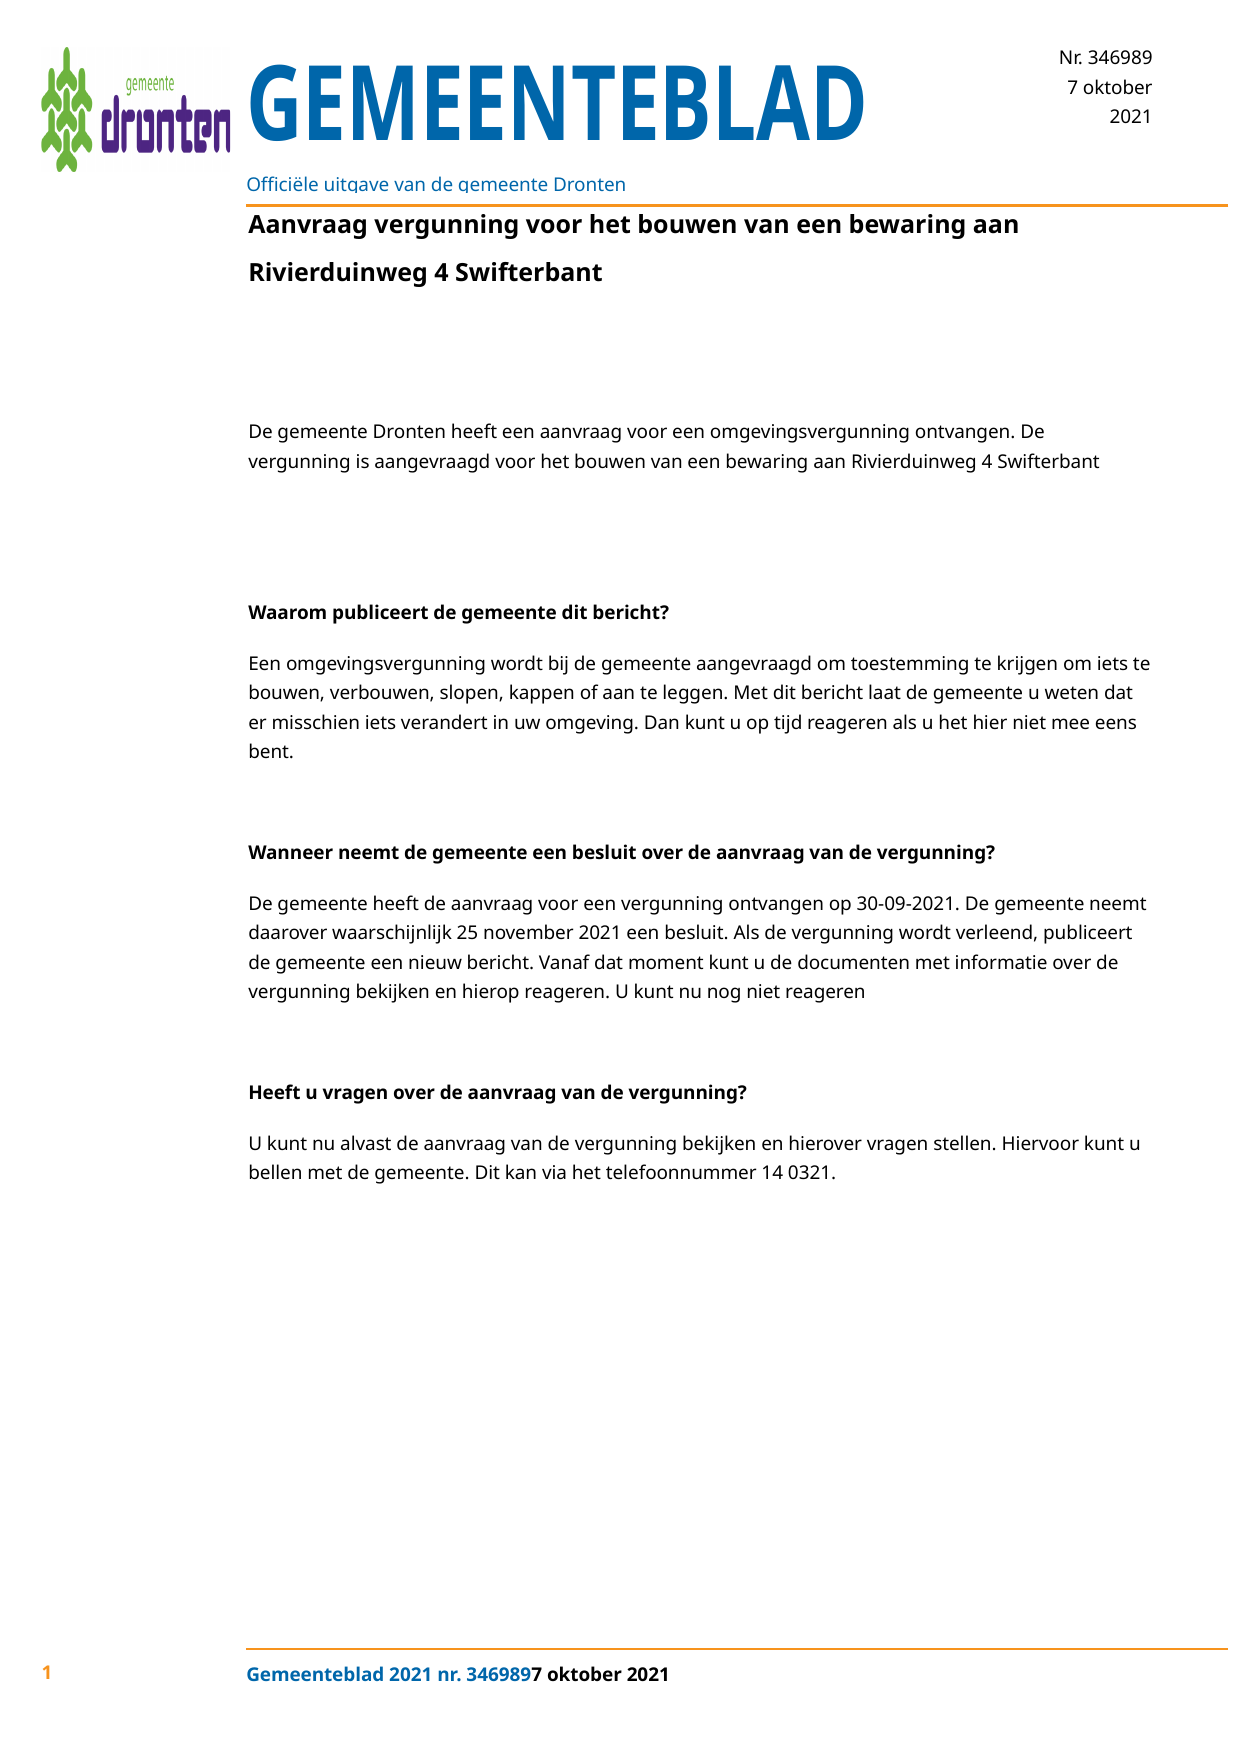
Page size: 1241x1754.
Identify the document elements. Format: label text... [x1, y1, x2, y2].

text De gemeente heeft de aanvraag voor een vergunning ontvangen op 30-09-2021. De gemeente neemt daarover waarschijnlijk 25 november 2021 een besluit. Als de vergunning wordt verleend, publiceert de gemeente een nieuw bericht. Vanaf dat moment kunt u de documenten met informatie over de vergunning bekijken en hierop reageren. U kunt nu nog niet reageren [248, 890, 1152, 1004]
text Aanvraag vergunning voor het bouwen van een bewaring aan Rivierduinweg 4 Swifterbant [248, 207, 1152, 288]
picture [41, 47, 231, 172]
text U kunt nu alvast de aanvraag van de vergunning bekijken en hierover vragen stellen. Hiervoor kunt u bellen met de gemeente. Dit kan via het telefoonnummer 14 0321. [248, 1130, 1152, 1185]
text Waarom publiceert de gemeente dit bericht? [248, 599, 1152, 625]
text Een omgevingsvergunning wordt bij de gemeente aangevraagd om toestemming te krijgen om iets te bouwen, verbouwen, slopen, kappen of aan te leggen. Met dit bericht laat de gemeente u weten dat er misschien iets verandert in uw omgeving. Dan kunt u op tijd reageren als u het hier niet mee eens bent. [248, 650, 1152, 764]
text Heeft u vragen over de aanvraag van de vergunning? [248, 1079, 1152, 1105]
text Wanneer neemt de gemeente een besluit over de aanvraag van de vergunning? [248, 839, 1152, 865]
text De gemeente Dronten heeft een aanvraag voor een omgevingsvergunning ontvangen. De vergunning is aangevraagd voor het bouwen van een bewaring aan Rivierduinweg 4 Swifterbant [248, 419, 1152, 474]
